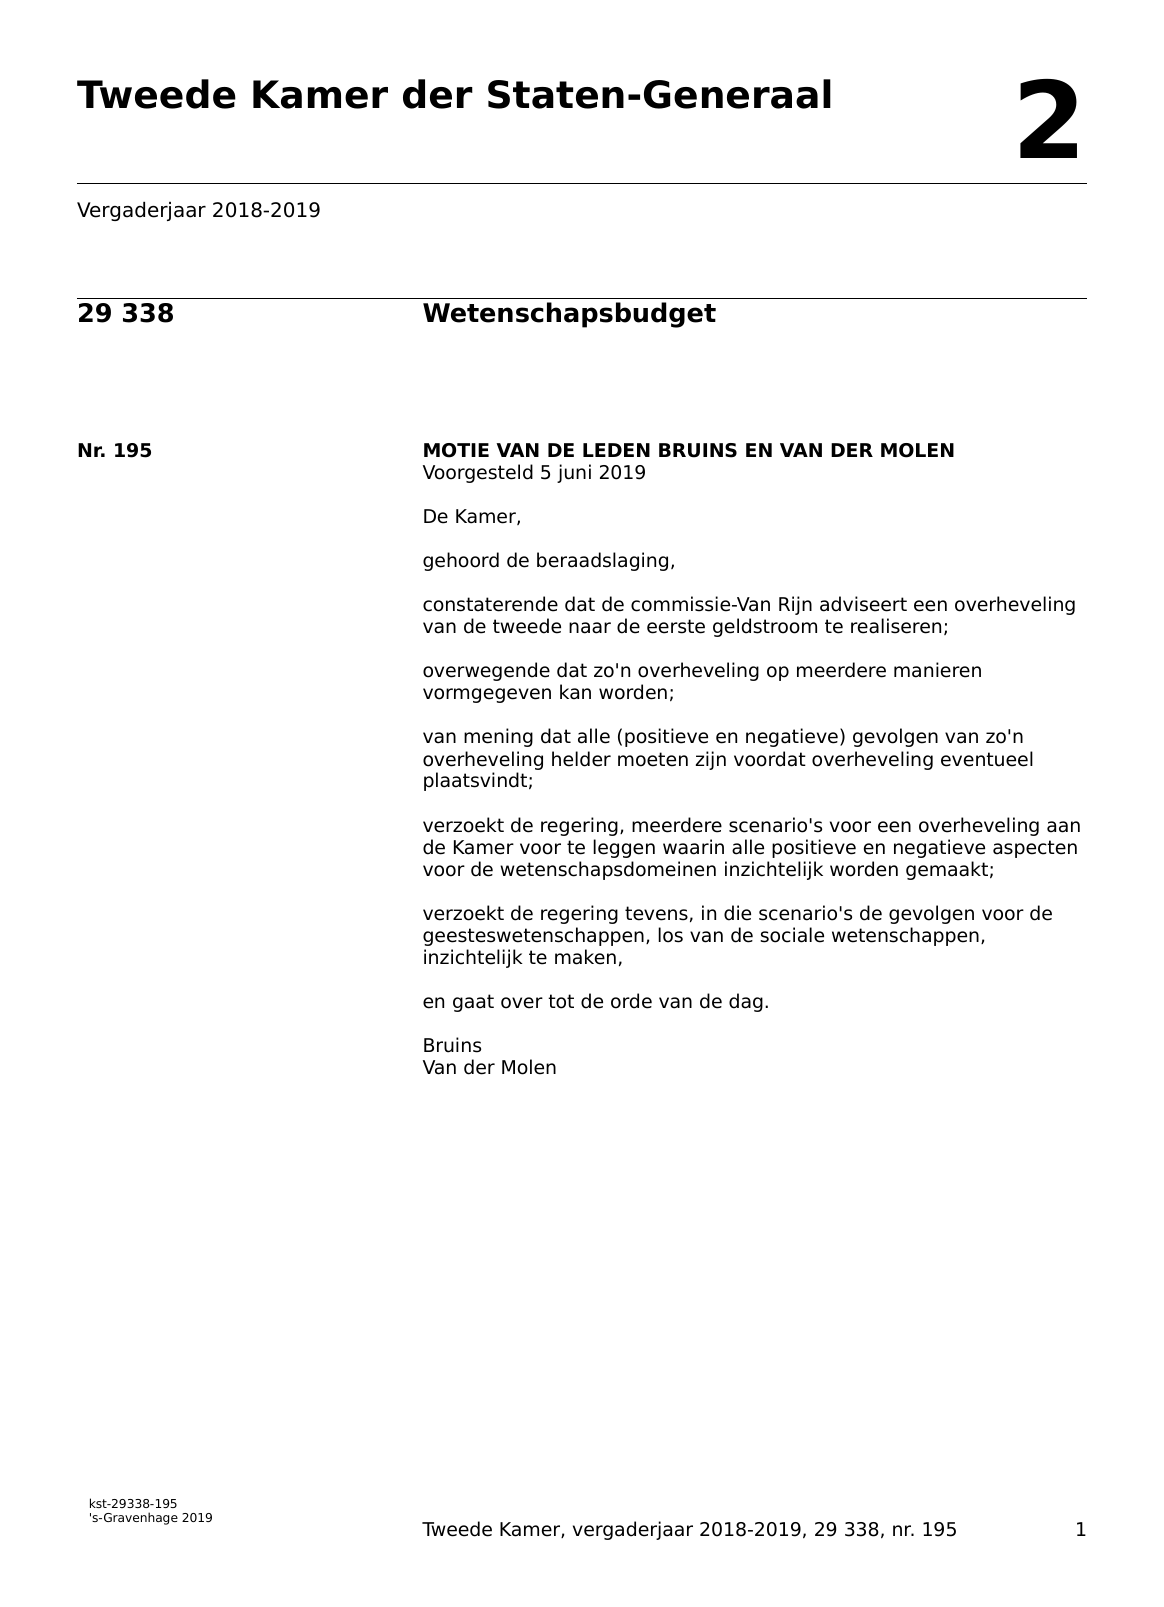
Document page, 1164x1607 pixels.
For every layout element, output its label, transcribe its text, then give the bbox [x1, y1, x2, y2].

text en gaat over tot de orde van de dag. [422, 991, 1087, 1013]
subtitle Nr. 195 MOTIE VAN DE LEDEN BRUINS EN VAN DER MOLEN [77, 440, 1087, 462]
text verzoekt de regering, meerdere scenario's voor een overheveling aan de Kamer voor te leggen waarin alle positieve en negatieve aspecten voor de wetenschapsdomeinen inzichtelijk worden gemaakt; [422, 814, 1087, 881]
text van mening dat alle (positieve en negatieve) gevolgen van zo'n overheveling helder moeten zijn voordat overheveling eventueel plaatsvindt; [422, 726, 1087, 792]
text gehoord de beraadslaging, [422, 550, 1087, 572]
text constaterende dat de commissie-Van Rijn adviseert een overheveling van de tweede naar de eerste geldstroom te realiseren; [422, 594, 1087, 638]
text verzoekt de regering tevens, in die scenario's de gevolgen voor de geesteswetenschappen, los van de sociale wetenschappen, inzichtelijk te maken, [422, 903, 1087, 969]
text Van der Molen [422, 1057, 1087, 1079]
text De Kamer, [422, 506, 1087, 528]
text overwegende dat zo'n overheveling op meerdere manieren vormgegeven kan worden; [422, 660, 1087, 704]
table_cell Vergaderjaar 2018-2019 [77, 184, 1087, 298]
text Voorgesteld 5 juni 2019 [422, 462, 1087, 484]
subtitle 29 338 Wetenschapsbudget [77, 299, 1087, 329]
table_header 2 [886, 59, 1087, 183]
text kst-29338-195 [88, 1497, 323, 1511]
text 's-Gravenhage 2019 [88, 1511, 323, 1525]
text Bruins [422, 1035, 1087, 1057]
table_header Tweede Kamer der Staten-Generaal [77, 59, 886, 183]
